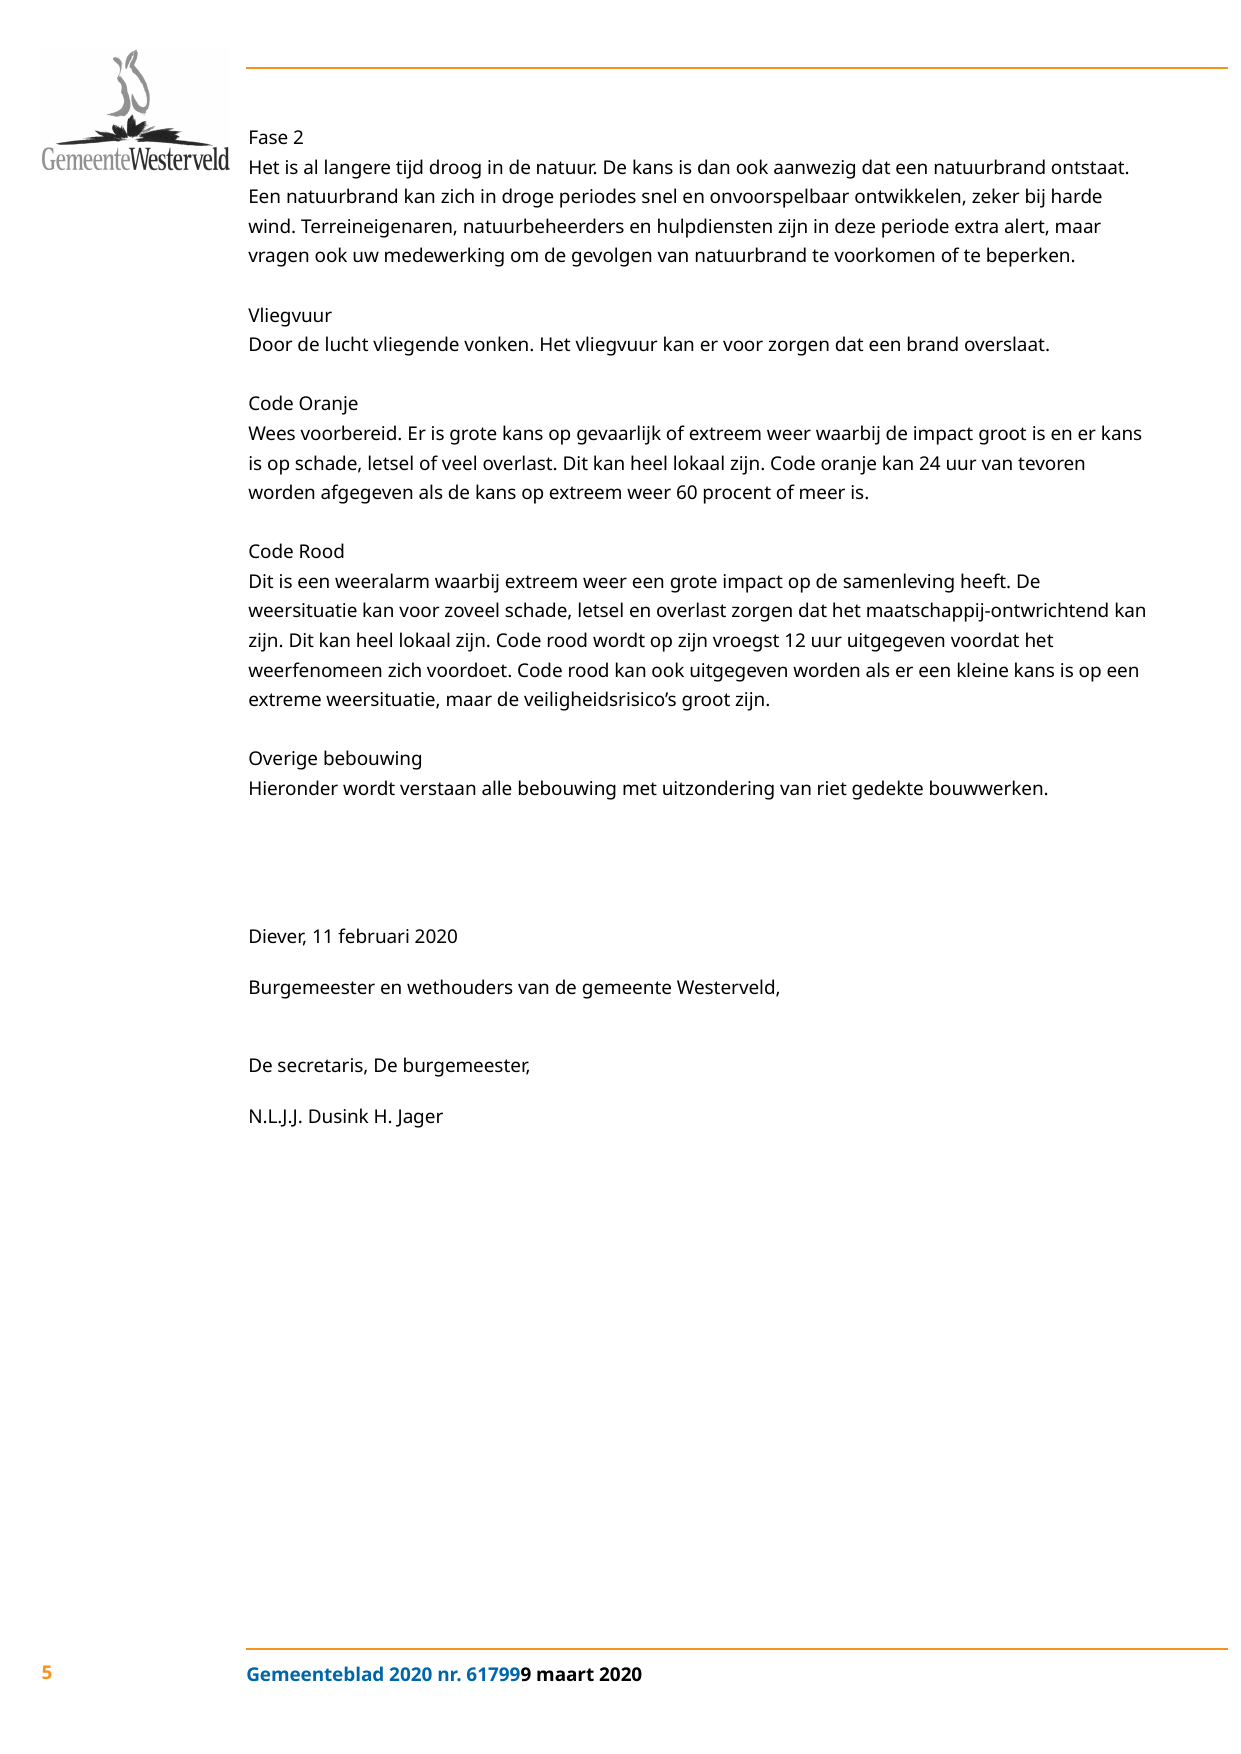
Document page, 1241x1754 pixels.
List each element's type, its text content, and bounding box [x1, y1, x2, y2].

text Vliegvuur [248, 302, 1152, 328]
text Code Oranje [248, 391, 1152, 416]
text Code Rood [248, 538, 1152, 564]
text Overige bebouwing [248, 746, 1152, 771]
text Door de lucht vliegende vonken. Het vliegvuur kan er voor zorgen dat een brand overslaat. [248, 331, 1152, 357]
text Het is al langere tijd droog in de natuur. De kans is dan ook aanwezig dat een natuurbrand ontstaat. Een natuurbrand kan zich in droge periodes snel en onvoorspelbaar ontwikkelen, zeker bij harde wind. Terreineigenaren, natuurbeheerders en hulpdiensten zijn in deze periode extra alert, maar vragen ook uw medewerking om de gevolgen van natuurbrand te voorkomen of te beperken. [248, 154, 1152, 268]
text Hieronder wordt verstaan alle bebouwing met uitzondering van riet gedekte bouwwerken. [248, 775, 1152, 801]
text Wees voorbereid. Er is grote kans op gevaarlijk of extreem weer waarbij de impact groot is en er kans is op schade, letsel of veel overlast. Dit kan heel lokaal zijn. Code oranje kan 24 uur van tevoren worden afgegeven als de kans op extreem weer 60 procent of meer is. [248, 420, 1152, 505]
text Burgemeester en wethouders van de gemeente Westerveld, [248, 974, 1152, 1000]
text Fase 2 [248, 124, 1152, 150]
text De secretaris, De burgemeester, [248, 1052, 1152, 1077]
picture [41, 47, 231, 172]
text Dit is een weeralarm waarbij extreem weer een grote impact op de samenleving heeft. De weersituatie kan voor zoveel schade, letsel en overlast zorgen dat het maatschappij-ontwrichtend kan zijn. Dit kan heel lokaal zijn. Code rood wordt op zijn vroegst 12 uur uitgegeven voordat het weerfenomeen zich voordoet. Code rood kan ook uitgegeven worden als er een kleine kans is op een extreme weersituatie, maar de veiligheidsrisico’s groot zijn. [248, 568, 1152, 712]
text Diever, 11 februari 2020 [248, 923, 1152, 949]
text N.L.J.J. Dusink H. Jager [248, 1103, 1152, 1129]
